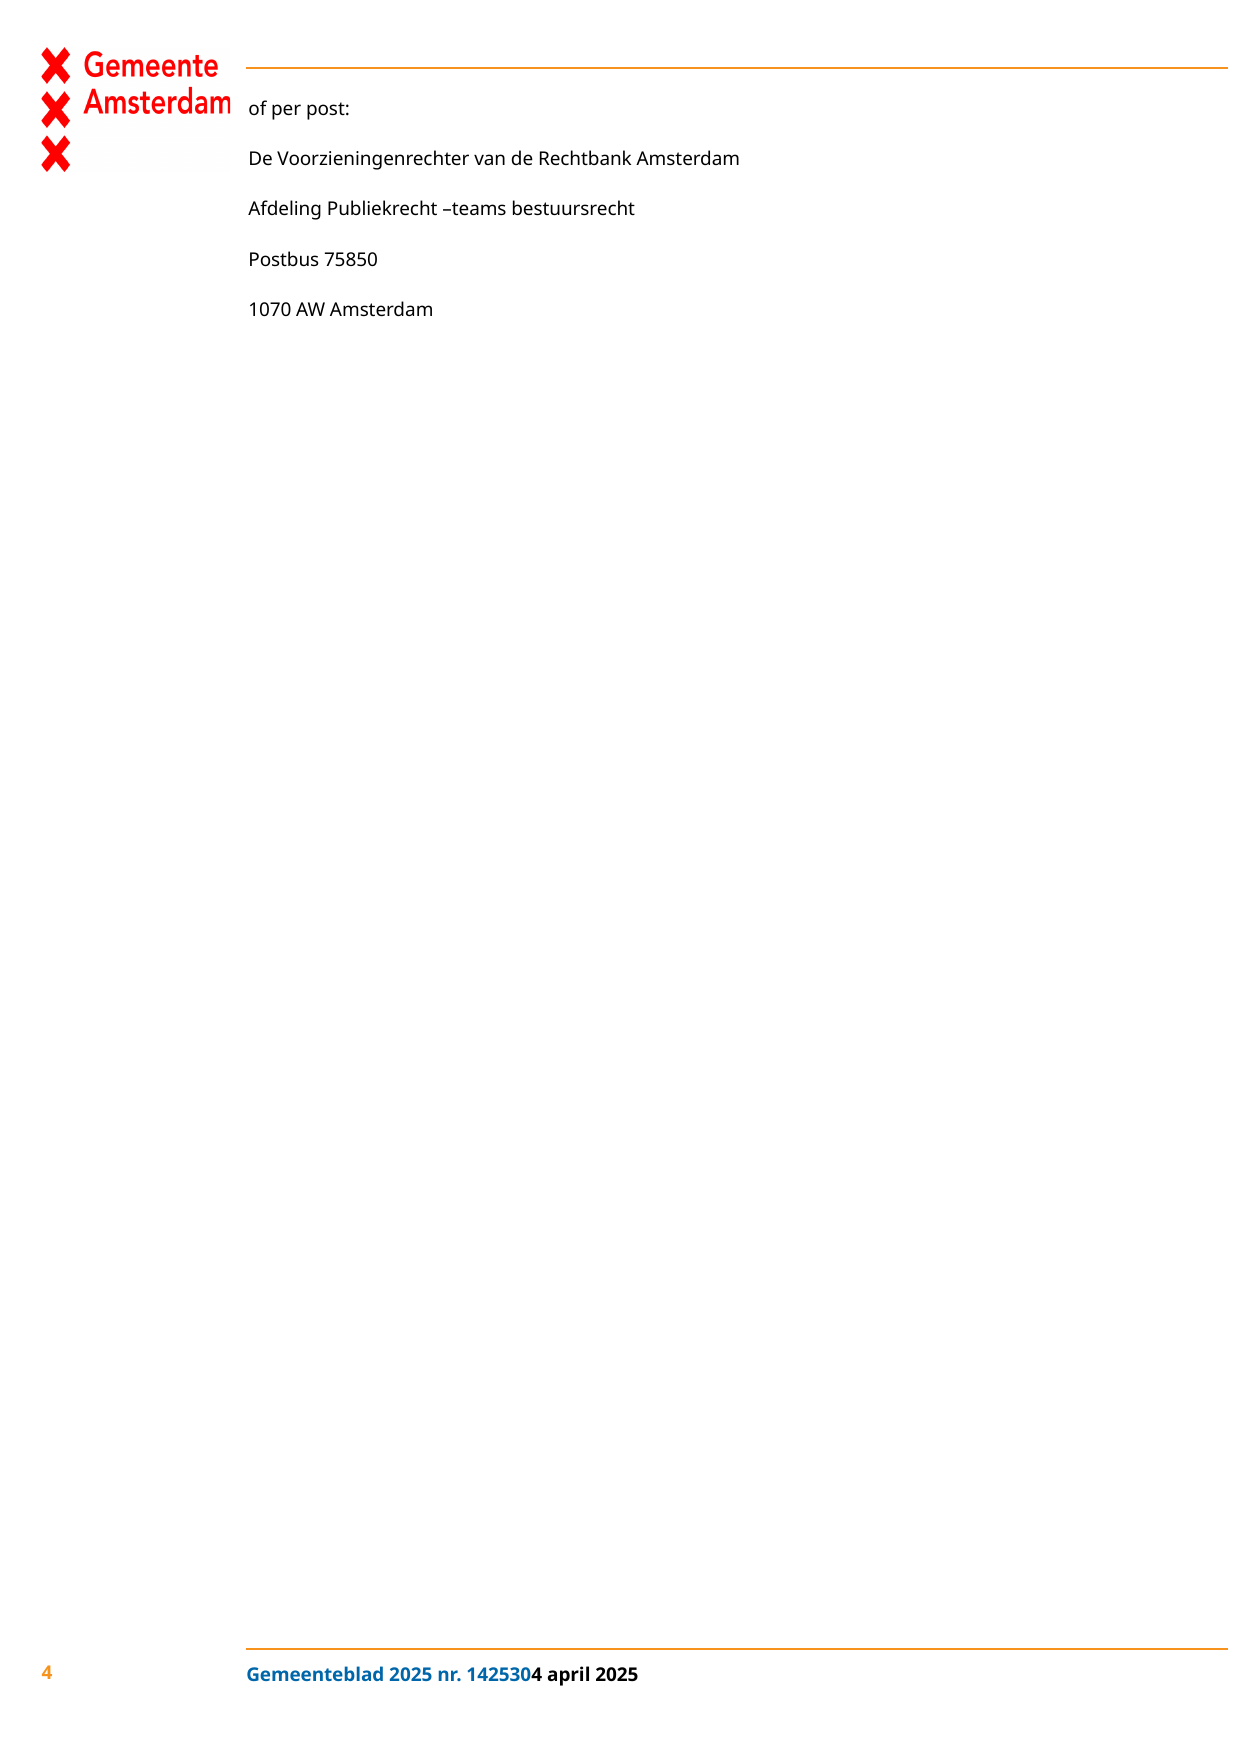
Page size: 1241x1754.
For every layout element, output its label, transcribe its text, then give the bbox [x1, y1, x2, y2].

picture [41, 47, 231, 172]
text 1070 AW Amsterdam [248, 296, 1152, 322]
text Postbus 75850 [248, 246, 1152, 272]
text De Voorzieningenrechter van de Rechtbank Amsterdam [248, 145, 1152, 171]
text of per post: [248, 95, 1152, 121]
text Afdeling Publiekrecht –teams bestuursrecht [248, 196, 1152, 221]
